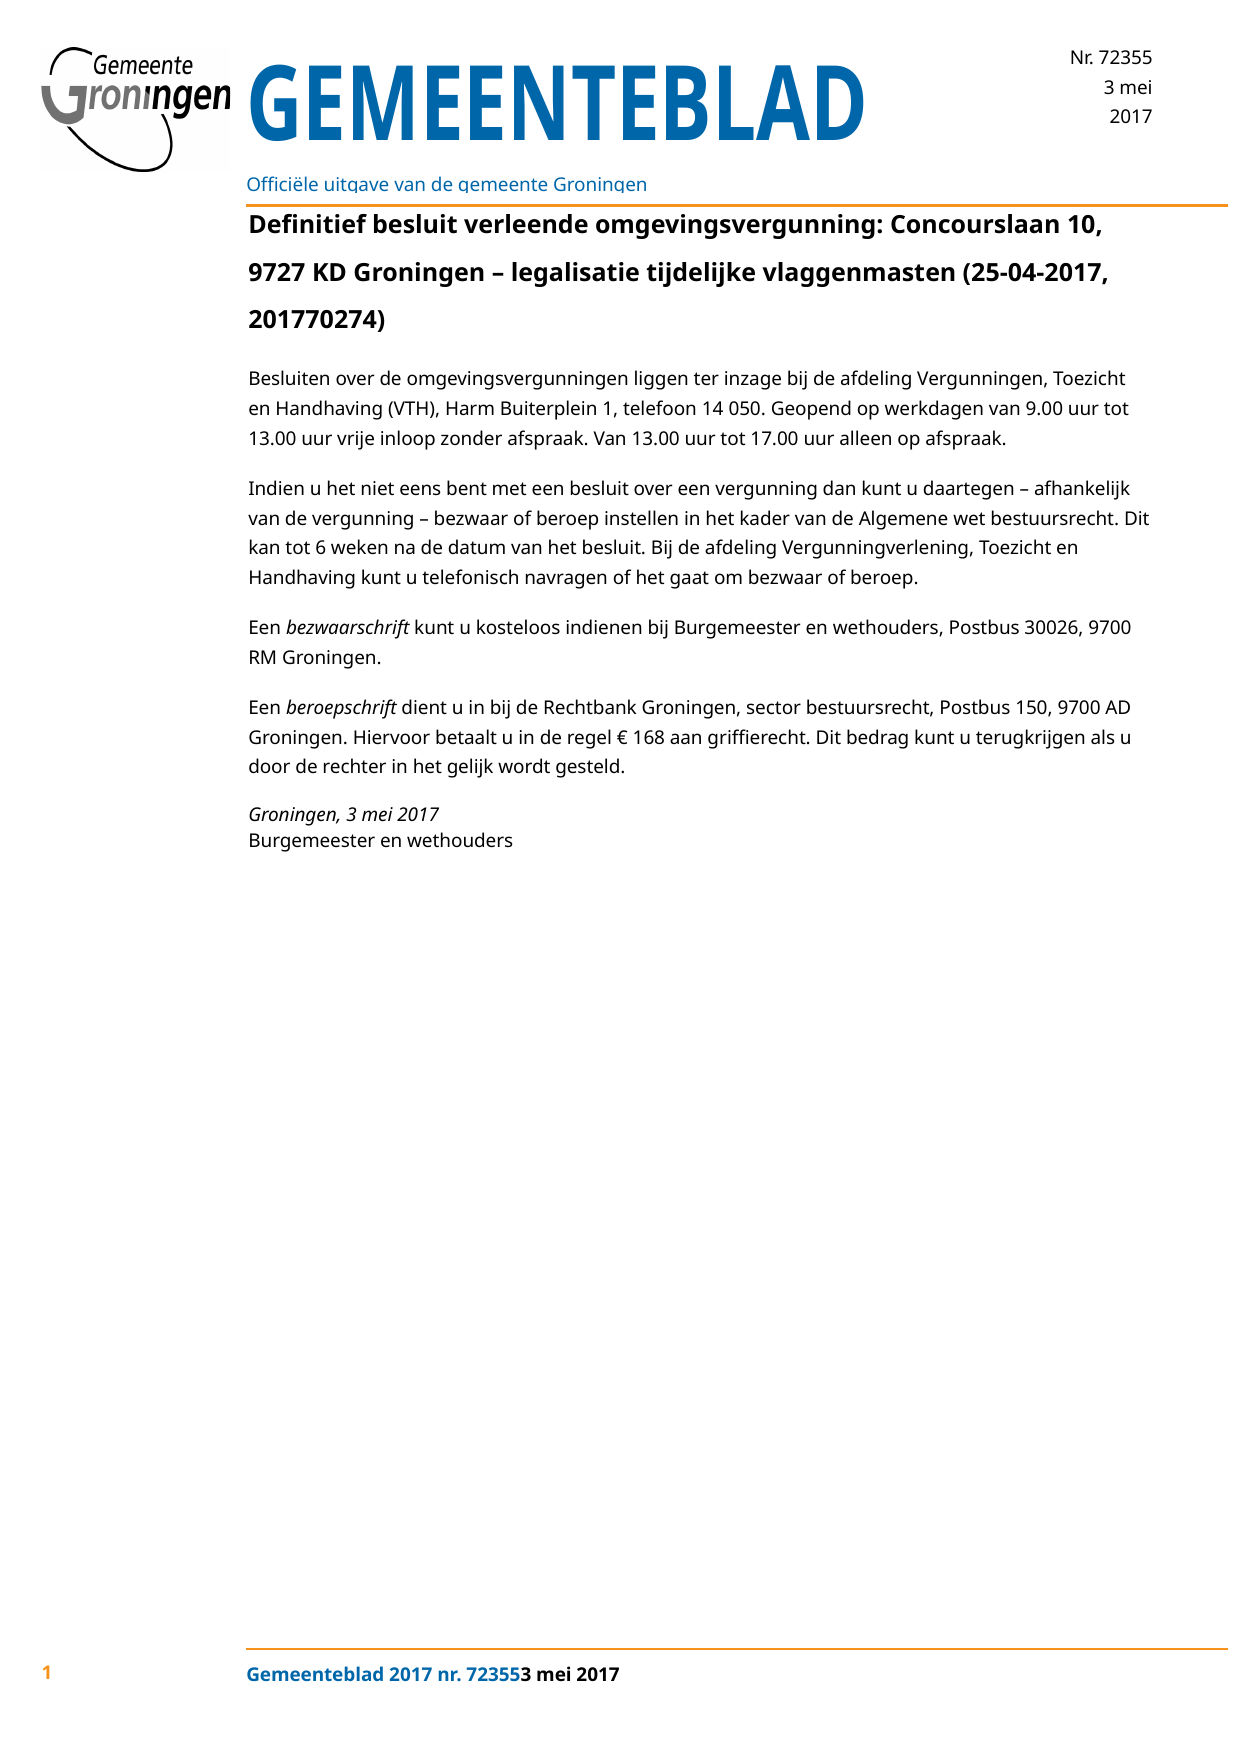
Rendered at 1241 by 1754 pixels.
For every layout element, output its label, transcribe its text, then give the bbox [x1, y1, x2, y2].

text Groningen, 3 mei 2017 [248, 801, 1152, 827]
text Definitief besluit verleende omgevingsvergunning: Concourslaan 10, 9727 KD Groningen – legalisatie tijdelijke vlaggenmasten (25-04-2017, 201770274) [248, 207, 1152, 336]
text Besluiten over de omgevingsvergunningen liggen ter inzage bij de afdeling Vergunningen, Toezicht en Handhaving (VTH), Harm Buiterplein 1, telefoon 14 050. Geopend op werkdagen van 9.00 uur tot 13.00 uur vrije inloop zonder afspraak. Van 13.00 uur tot 17.00 uur alleen op afspraak. [248, 366, 1152, 450]
picture [41, 47, 231, 172]
text Burgemeester en wethouders [248, 827, 1152, 853]
text Een beroepschrift dient u in bij de Rechtbank Groningen, sector bestuursrecht, Postbus 150, 9700 AD Groningen. Hiervoor betaalt u in de regel € 168 aan griffierecht. Dit bedrag kunt u terugkrijgen als u door de rechter in het gelijk wordt gesteld. [248, 694, 1152, 779]
text Een bezwaarschrift kunt u kosteloos indienen bij Burgemeester en wethouders, Postbus 30026, 9700 RM Groningen. [248, 614, 1152, 669]
text Indien u het niet eens bent met een besluit over een vergunning dan kunt u daartegen – afhankelijk van de vergunning – bezwaar of beroep instellen in het kader van de Algemene wet bestuursrecht. Dit kan tot 6 weken na de datum van het besluit. Bij de afdeling Vergunningverlening, Toezicht en Handhaving kunt u telefonisch navragen of het gaat om bezwaar of beroep. [248, 475, 1152, 589]
